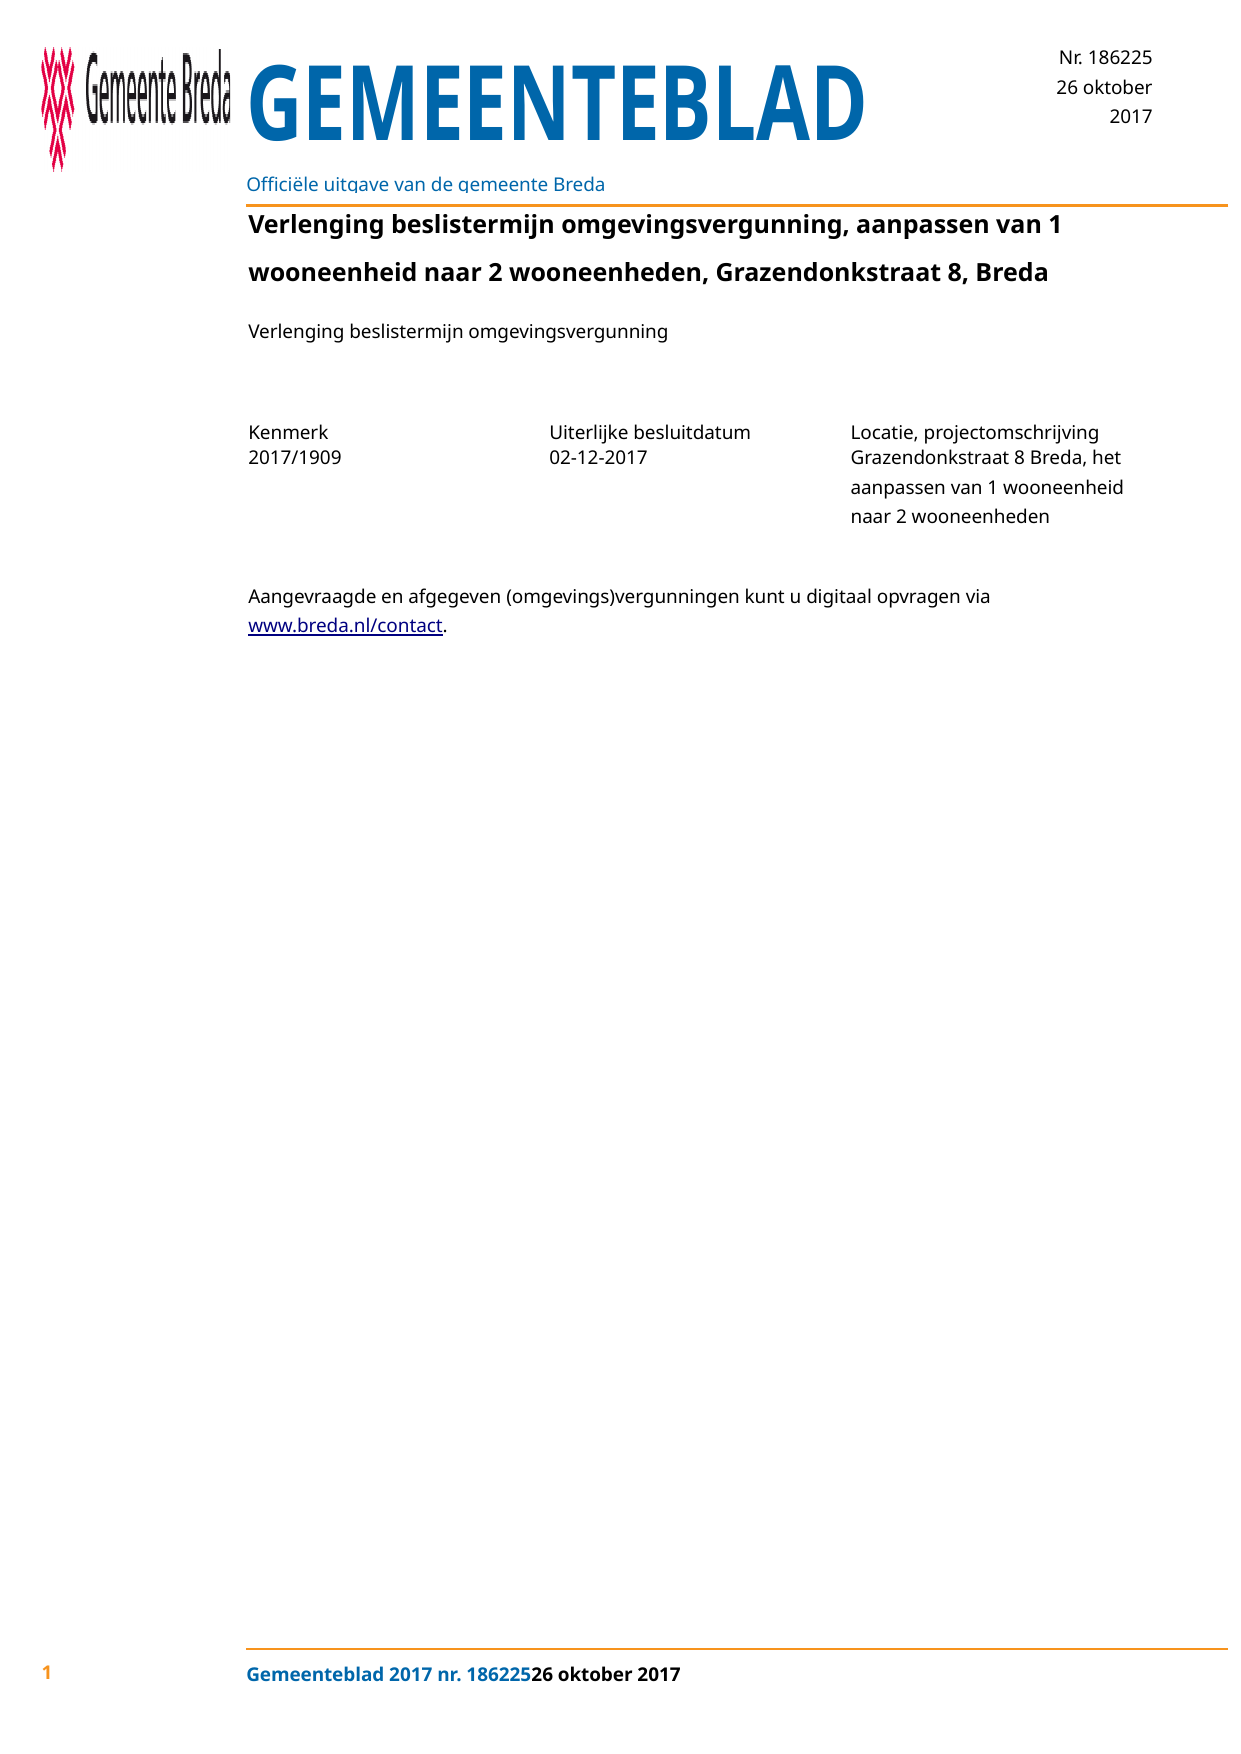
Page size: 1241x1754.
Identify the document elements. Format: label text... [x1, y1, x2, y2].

table_cell 2017/1909 [248, 445, 549, 529]
table_header Kenmerk [248, 419, 549, 444]
picture [41, 47, 231, 172]
table_cell Grazendonkstraat 8 Breda, het aanpassen van 1 wooneenheid naar 2 wooneenheden [850, 445, 1152, 529]
text Verlenging beslistermijn omgevingsvergunning, aanpassen van 1 wooneenheid naar 2 wooneenheden, Grazendonkstraat 8, Breda [248, 207, 1152, 288]
table_header Locatie, projectomschrijving [850, 419, 1152, 444]
table_header Uiterlijke besluitdatum [549, 419, 850, 444]
table_cell 02-12-2017 [549, 445, 850, 529]
text Verlenging beslistermijn omgevingsvergunning [248, 318, 1152, 344]
text Aangevraagde en afgegeven (omgevings)vergunningen kunt u digitaal opvragen via www.breda.nl/contact. [248, 583, 1152, 638]
